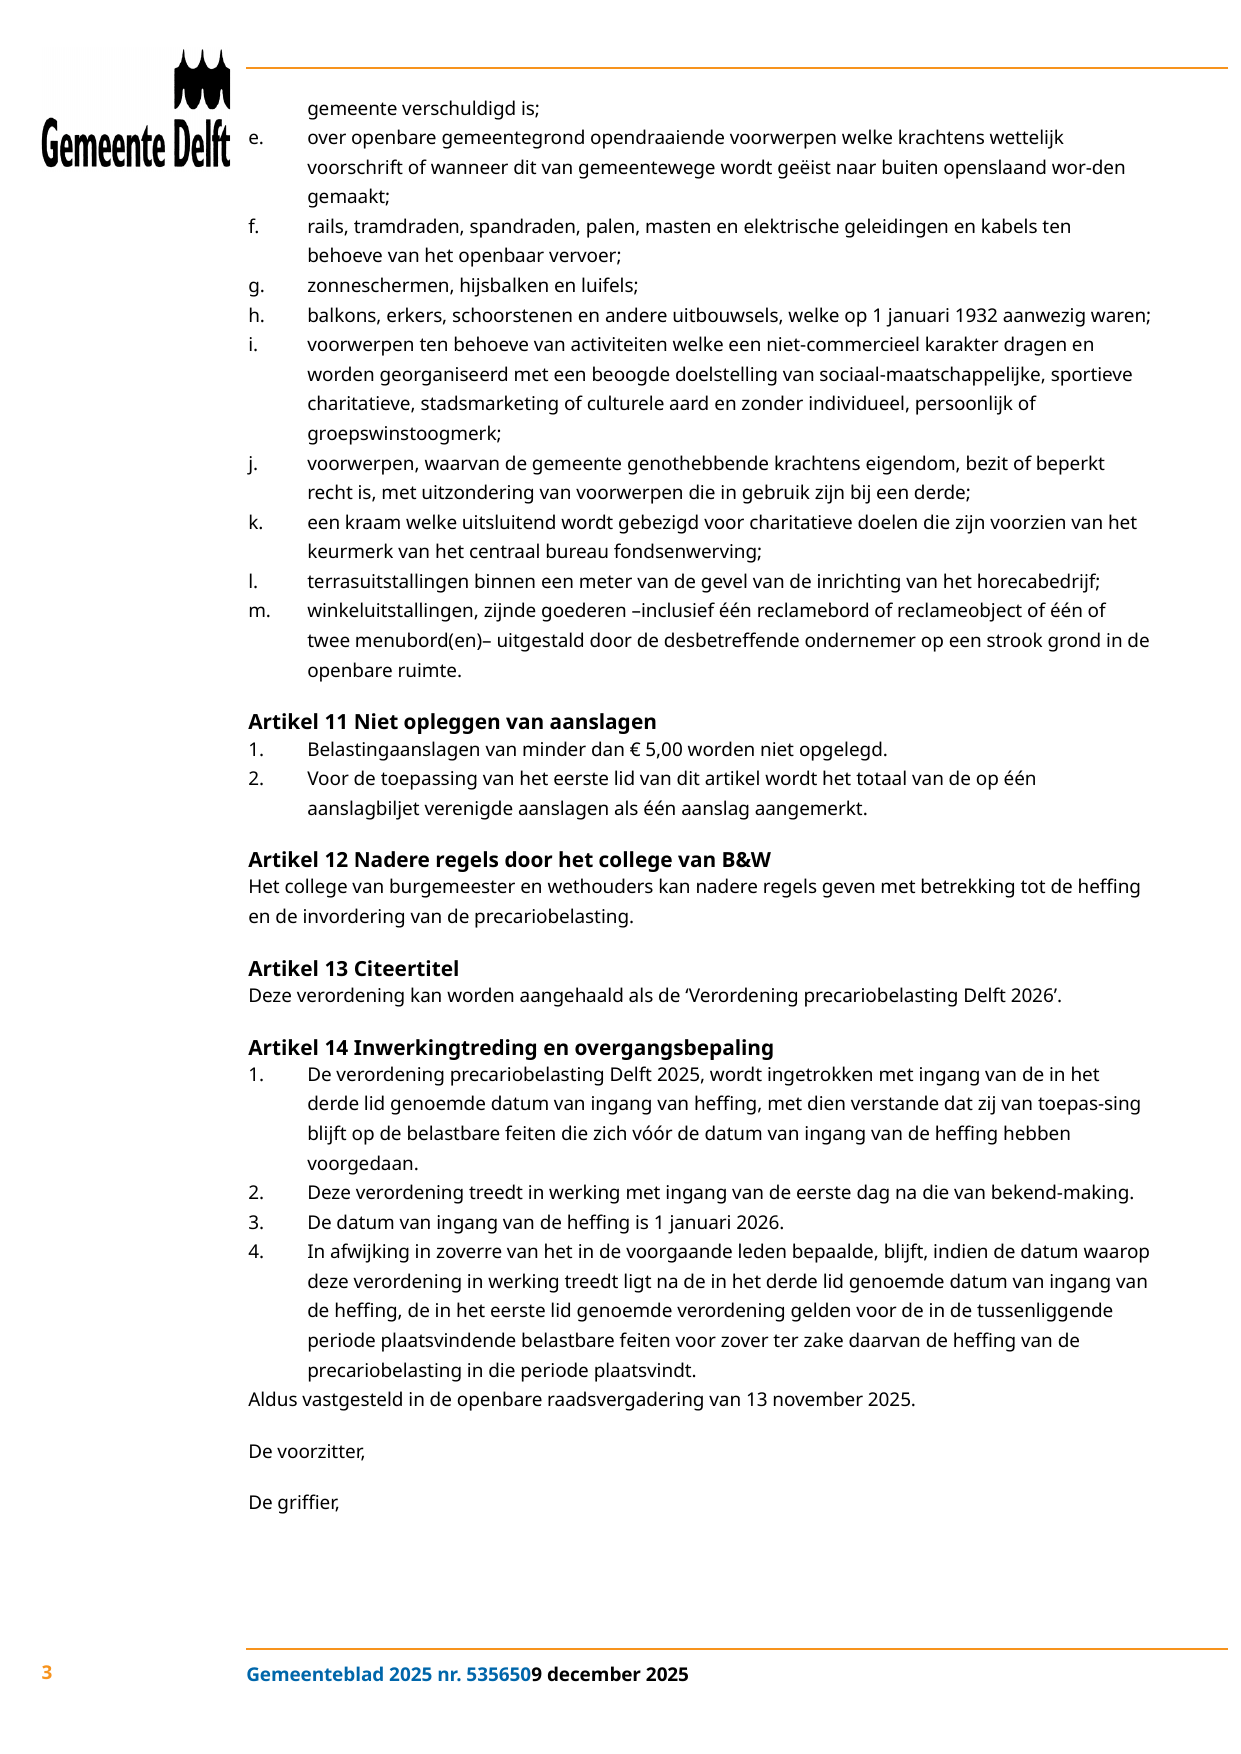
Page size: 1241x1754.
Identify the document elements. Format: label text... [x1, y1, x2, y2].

text De griffier, [248, 1489, 1152, 1515]
list Deze verordening treedt in werking met ingang van de eerste dag na die van bekend-making. [248, 1179, 1152, 1205]
text Artikel 13 Citeertitel [248, 954, 1152, 982]
list voorwerpen ten behoeve van activiteiten welke een niet-commercieel karakter dragen en worden georganiseerd met een beoogde doelstelling van sociaal-maatschappelijke, sportieve charitatieve, stadsmarketing of culturele aard en zonder individueel, persoonlijk of groepswinstoogmerk; [248, 331, 1152, 446]
text Artikel 12 Nadere regels door het college van B&W [248, 845, 1152, 874]
list gemeente verschuldigd is; [248, 95, 1152, 121]
text De voorzitter, [248, 1438, 1152, 1464]
list Voor de toepassing van het eerste lid van dit artikel wordt het totaal van de op één aanslagbiljet verenigde aanslagen als één aanslag aangemerkt. [248, 765, 1152, 821]
list Belastingaanslagen van minder dan € 5,00 worden niet opgelegd. [248, 736, 1152, 761]
list terrasuitstallingen binnen een meter van de gevel van de inrichting van het horecabedrijf; [248, 568, 1152, 594]
list over openbare gemeentegrond opendraaiende voorwerpen welke krachtens wettelijk voorschrift of wanneer dit van gemeentewege wordt geëist naar buiten openslaand wor-den gemaakt; [248, 124, 1152, 209]
text Deze verordening kan worden aangehaald als de ‘Verordening precariobelasting Delft 2026’. [248, 982, 1152, 1008]
list voorwerpen, waarvan de gemeente genothebbende krachtens eigendom, bezit of beperkt recht is, met uitzondering van voorwerpen die in gebruik zijn bij een derde; [248, 450, 1152, 505]
list De verordening precariobelasting Delft 2025, wordt ingetrokken met ingang van de in het derde lid genoemde datum van ingang van heffing, met dien verstande dat zij van toepas-sing blijft op de belastbare feiten die zich vóór de datum van ingang van de heffing hebben voorgedaan. [248, 1061, 1152, 1176]
picture [41, 47, 231, 172]
text Aldus vastgesteld in de openbare raadsvergadering van 13 november 2025. [248, 1386, 1152, 1412]
list zonneschermen, hijsbalken en luifels; [248, 272, 1152, 298]
list In afwijking in zoverre van het in de voorgaande leden bepaalde, blijft, indien de datum waarop deze verordening in werking treedt ligt na de in het derde lid genoemde datum van ingang van de heffing, de in het eerste lid genoemde verordening gelden voor de in de tussenliggende periode plaatsvindende belastbare feiten voor zover ter zake daarvan de heffing van de precariobelasting in die periode plaatsvindt. [248, 1238, 1152, 1383]
list winkeluitstallingen, zijnde goederen –inclusief één reclamebord of reclameobject of één of twee menubord(en)– uitgestald door de desbetreffende ondernemer op een strook grond in de openbare ruimte. [248, 598, 1152, 683]
list De datum van ingang van de heffing is 1 januari 2026. [248, 1209, 1152, 1235]
text Artikel 14 Inwerkingtreding en overgangsbepaling [248, 1033, 1152, 1061]
text Het college van burgemeester en wethouders kan nadere regels geven met betrekking tot de heffing en de invordering van de precariobelasting. [248, 874, 1152, 929]
list balkons, erkers, schoorstenen en andere uitbouwsels, welke op 1 januari 1932 aanwezig waren; [248, 302, 1152, 328]
list rails, tramdraden, spandraden, palen, masten en elektrische geleidingen en kabels ten behoeve van het openbaar vervoer; [248, 213, 1152, 268]
list een kraam welke uitsluitend wordt gebezigd voor charitatieve doelen die zijn voorzien van het keurmerk van het centraal bureau fondsenwerving; [248, 509, 1152, 564]
text Artikel 11 Niet opleggen van aanslagen [248, 707, 1152, 736]
